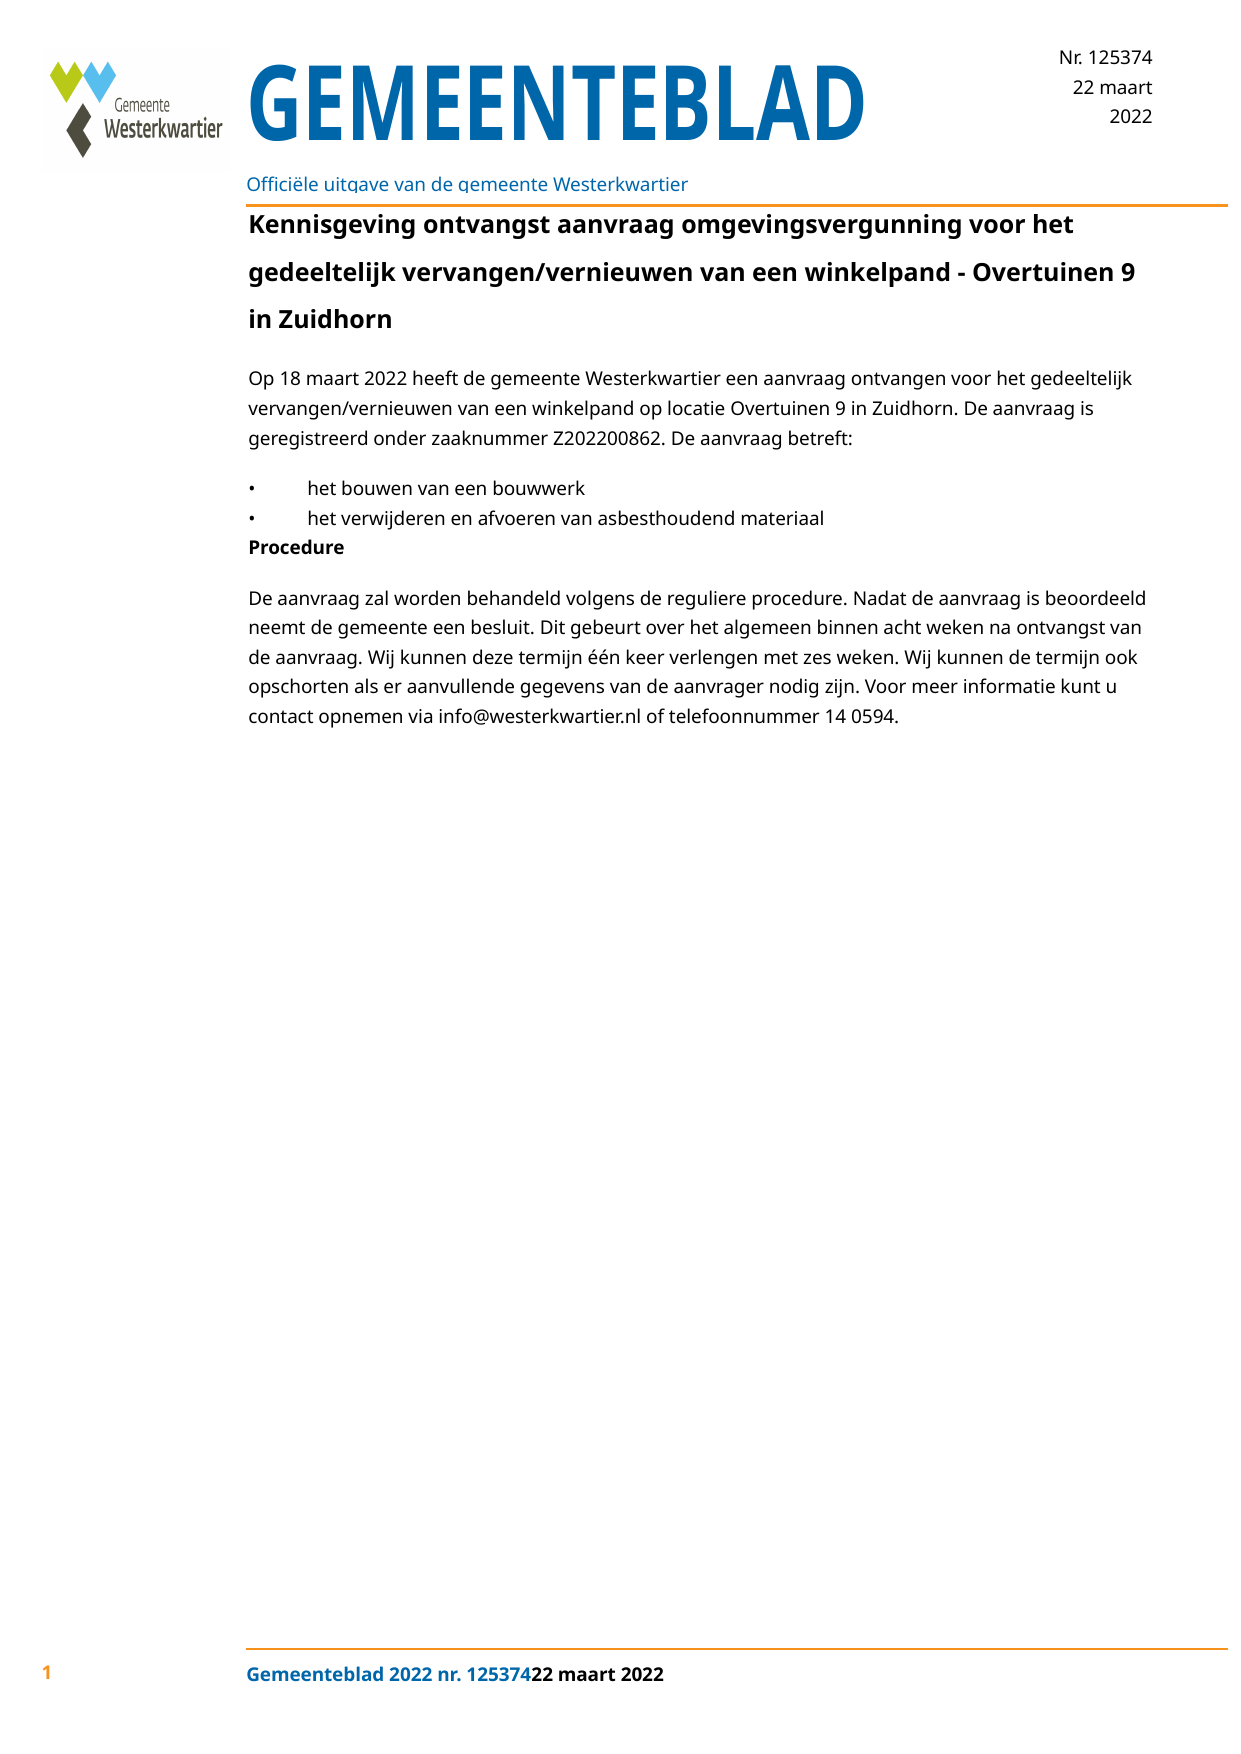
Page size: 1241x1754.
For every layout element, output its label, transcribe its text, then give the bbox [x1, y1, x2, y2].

text Procedure [248, 534, 1152, 560]
text Kennisgeving ontvangst aanvraag omgevingsvergunning voor het gedeeltelijk vervangen/vernieuwen van een winkelpand - Overtuinen 9 in Zuidhorn [248, 207, 1152, 336]
text De aanvraag zal worden behandeld volgens de reguliere procedure. Nadat de aanvraag is beoordeeld neemt de gemeente een besluit. Dit gebeurt over het algemeen binnen acht weken na ontvangst van de aanvraag. Wij kunnen deze termijn één keer verlengen met zes weken. Wij kunnen de termijn ook opschorten als er aanvullende gegevens van de aanvrager nodig zijn. Voor meer informatie kunt u contact opnemen via info@westerkwartier.nl of telefoonnummer 14 0594. [248, 585, 1152, 729]
list het verwijderen en afvoeren van asbesthoudend materiaal [248, 505, 1152, 530]
list het bouwen van een bouwwerk [248, 475, 1152, 501]
picture [41, 47, 231, 172]
text Op 18 maart 2022 heeft de gemeente Westerkwartier een aanvraag ontvangen voor het gedeeltelijk vervangen/vernieuwen van een winkelpand op locatie Overtuinen 9 in Zuidhorn. De aanvraag is geregistreerd onder zaaknummer Z202200862. De aanvraag betreft: [248, 366, 1152, 450]
